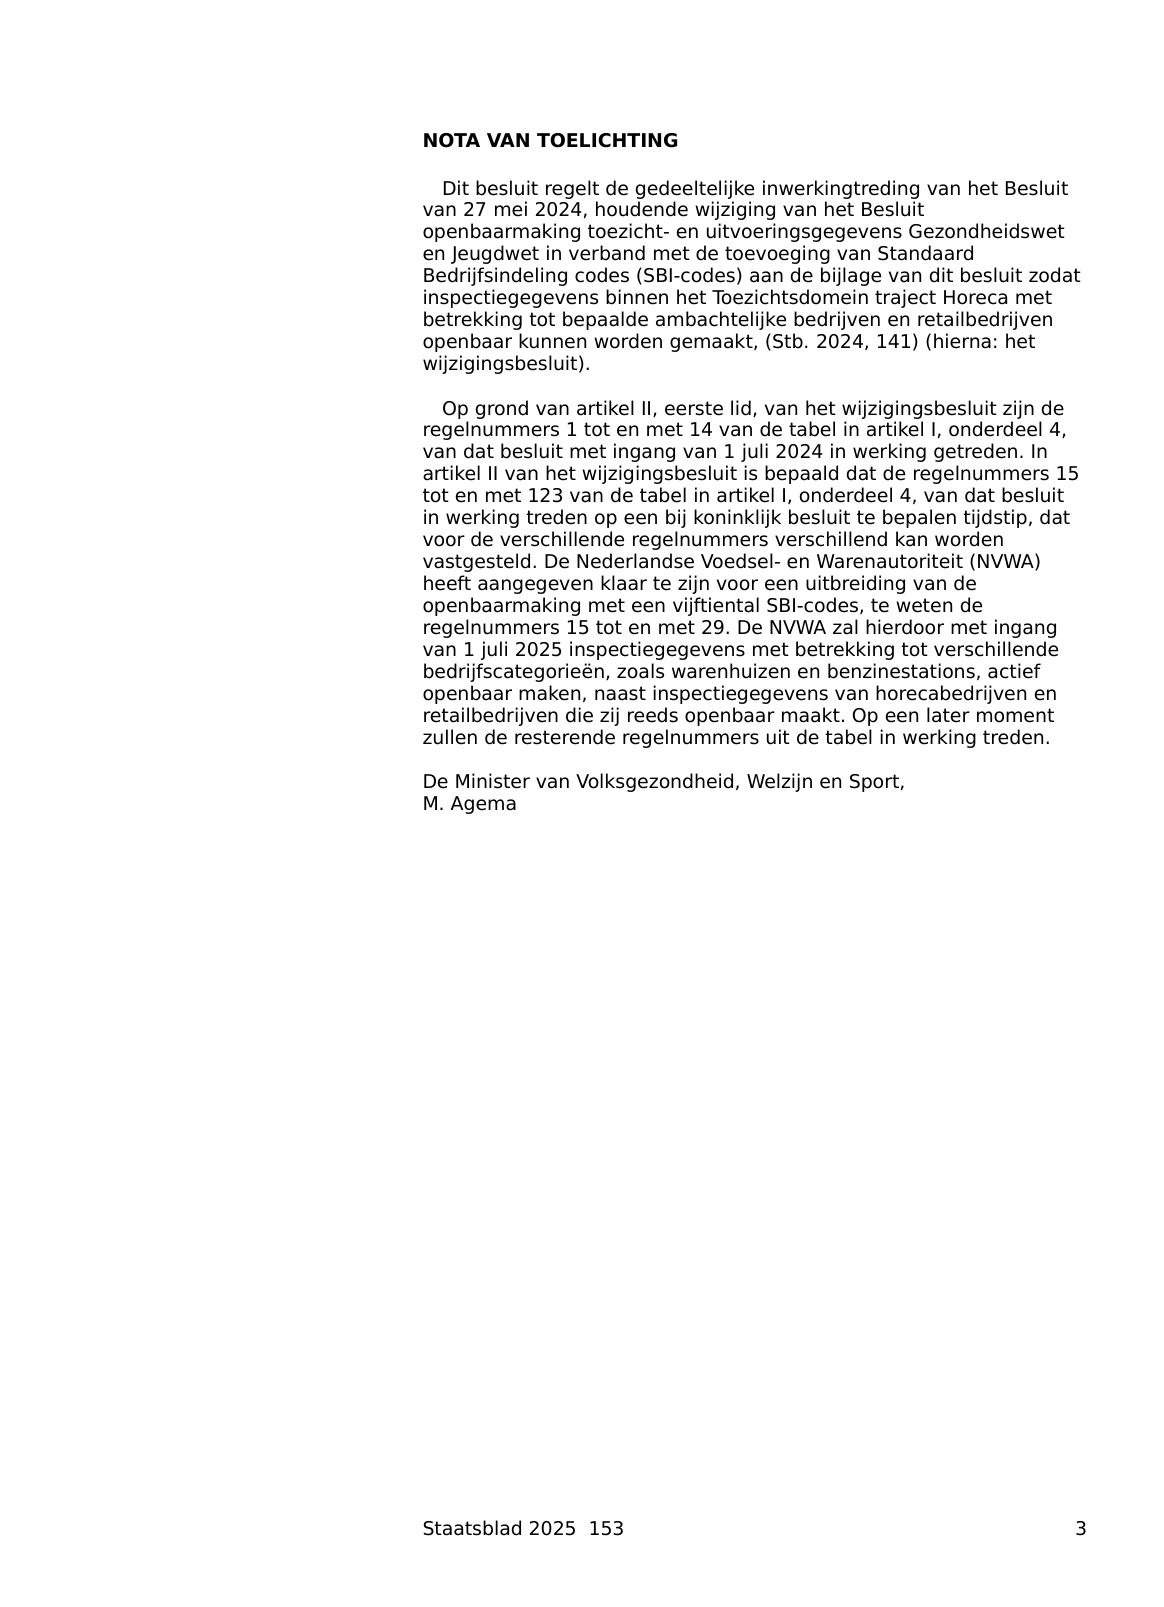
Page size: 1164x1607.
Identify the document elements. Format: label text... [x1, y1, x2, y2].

subtitle NOTA VAN TOELICHTING [422, 130, 1087, 152]
text De Minister van Volksgezondheid, Welzijn en Sport, M. Agema [422, 771, 1087, 815]
text Dit besluit regelt de gedeeltelijke inwerkingtreding van het Besluit van 27 mei 2024, houdende wijziging van het Besluit openbaarmaking toezicht- en uitvoeringsgegevens Gezondheidswet en Jeugdwet in verband met de toevoeging van Standaard Bedrijfsindeling codes (SBI-codes) aan de bijlage van dit besluit zodat inspectiegegevens binnen het Toezichtsdomein traject Horeca met betrekking tot bepaalde ambachtelijke bedrijven en retailbedrijven openbaar kunnen worden gemaakt, (Stb. 2024, 141) (hierna: het wijzigingsbesluit). [422, 177, 1087, 375]
text Op grond van artikel II, eerste lid, van het wijzigingsbesluit zijn de regelnummers 1 tot en met 14 van de tabel in artikel I, onderdeel 4, van dat besluit met ingang van 1 juli 2024 in werking getreden. In artikel II van het wijzigingsbesluit is bepaald dat de regelnummers 15 tot en met 123 van de tabel in artikel I, onderdeel 4, van dat besluit in werking treden op een bij koninklijk besluit te bepalen tijdstip, dat voor de verschillende regelnummers verschillend kan worden vastgesteld. De Nederlandse Voedsel- en Warenautoriteit (NVWA) heeft aangegeven klaar te zijn voor een uitbreiding van de openbaarmaking met een vijftiental SBI-codes, te weten de regelnummers 15 tot en met 29. De NVWA zal hierdoor met ingang van 1 juli 2025 inspectiegegevens met betrekking tot verschillende bedrijfscategorieën, zoals warenhuizen en benzinestations, actief openbaar maken, naast inspectiegegevens van horecabedrijven en retailbedrijven die zij reeds openbaar maakt. Op een later moment zullen de resterende regelnummers uit de tabel in werking treden. [422, 397, 1087, 749]
